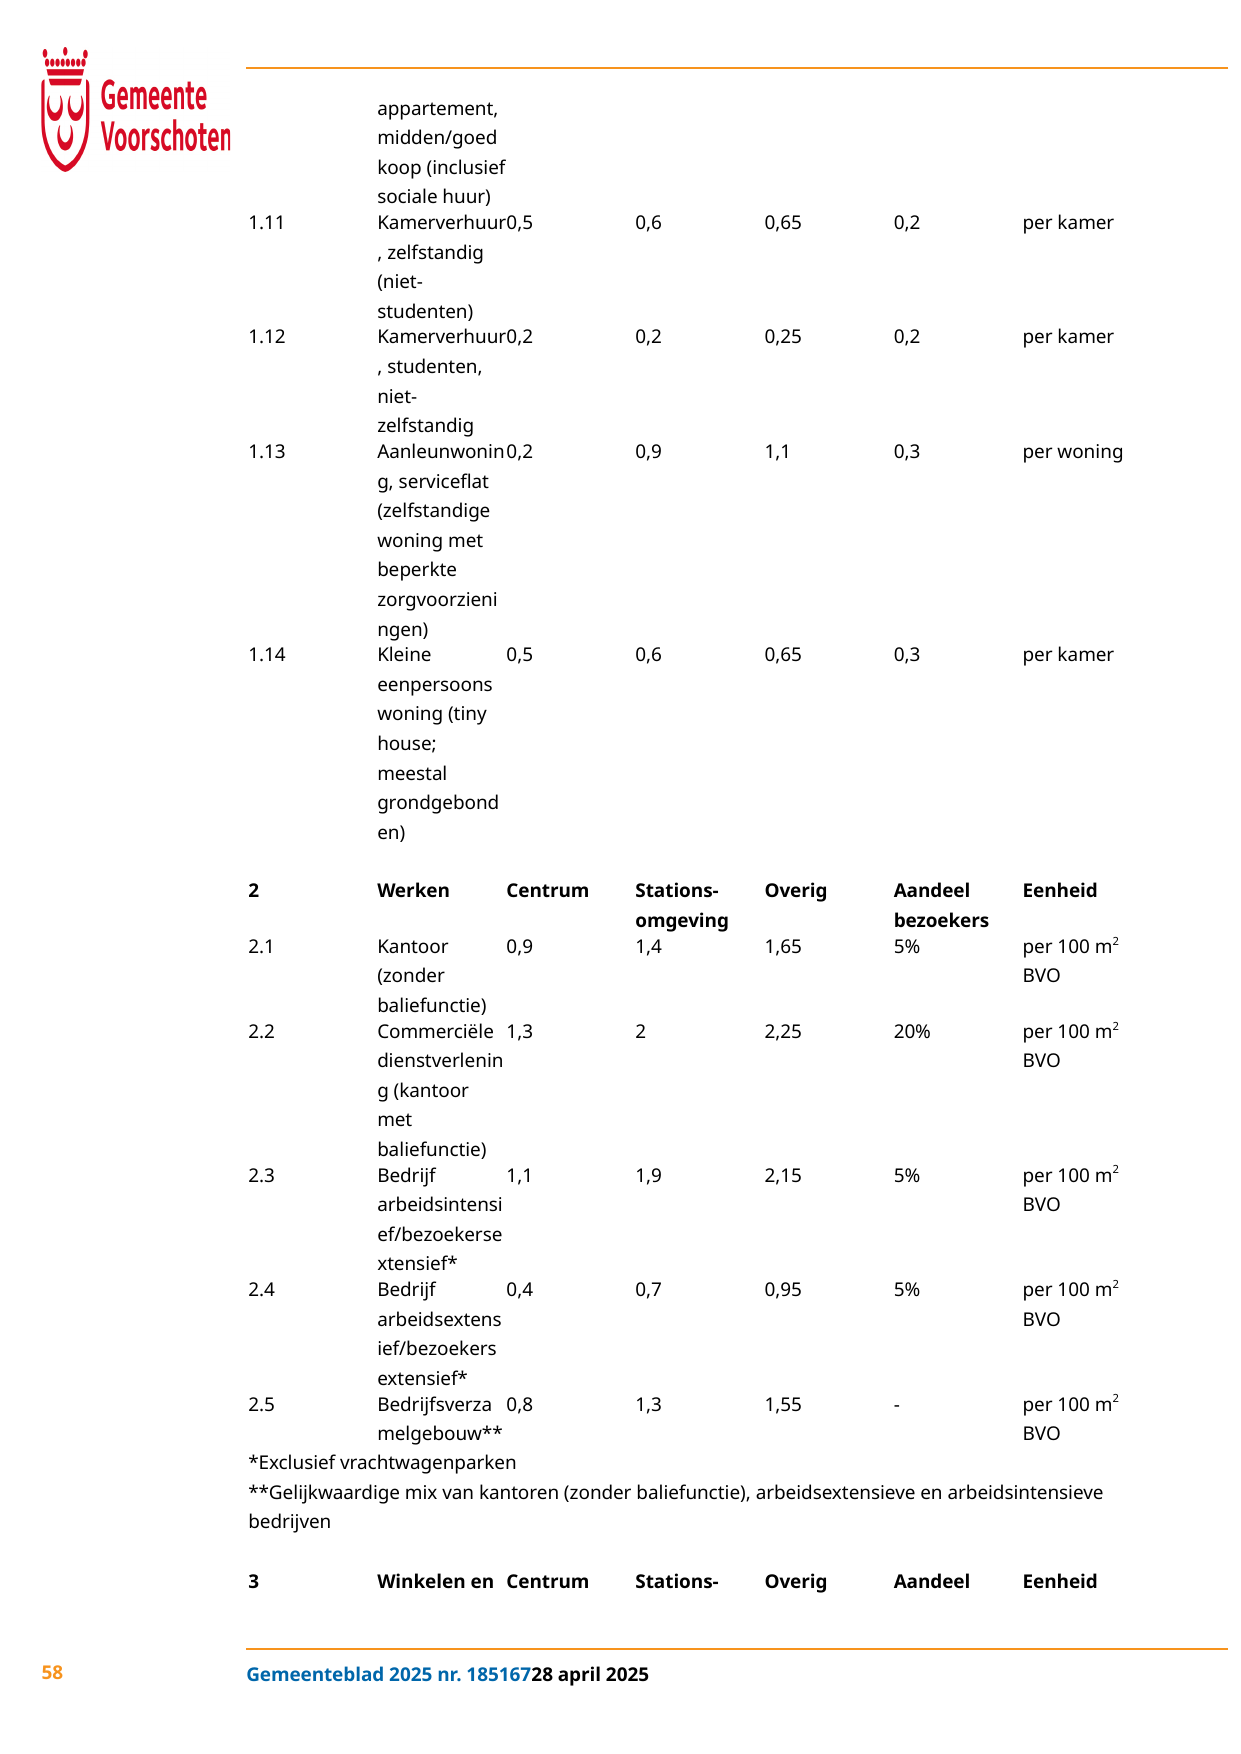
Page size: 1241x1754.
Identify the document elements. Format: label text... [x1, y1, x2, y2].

table_cell per kamer [1023, 324, 1152, 438]
table_header Aandeel bezoekers [894, 878, 1022, 933]
table_cell 1.11 [248, 209, 377, 324]
table_cell 1,9 [635, 1162, 764, 1276]
table_cell 1,3 [635, 1391, 764, 1446]
table_cell 2.5 [248, 1391, 377, 1446]
table_cell Kamerverhuur, studenten, niet-zelfstandig [377, 324, 506, 438]
table_header Centrum [506, 878, 635, 933]
table_cell 1.14 [248, 641, 377, 845]
table_cell 0,2 [506, 324, 635, 438]
table_header Winkelen en [377, 1568, 506, 1593]
table_cell 5% [894, 933, 1022, 1018]
table_header Centrum [506, 1568, 635, 1593]
table_header Stations- [635, 1568, 764, 1593]
table_cell 0,9 [506, 933, 635, 1018]
table_cell 0,65 [764, 641, 893, 845]
table_cell [894, 95, 1022, 209]
table_cell 1.12 [248, 324, 377, 438]
table_header Overig [764, 1568, 893, 1593]
table_cell 2.2 [248, 1018, 377, 1162]
table_cell [635, 95, 764, 209]
table_cell 0,7 [635, 1276, 764, 1391]
table_cell 2,25 [764, 1018, 893, 1162]
table_cell 2.1 [248, 933, 377, 1018]
table_cell per 100 m2 BVO [1023, 1391, 1152, 1446]
table_cell per 100 m2 BVO [1023, 1276, 1152, 1391]
table_cell 5% [894, 1276, 1022, 1391]
table_cell 0,6 [635, 641, 764, 845]
table_cell 0,2 [894, 324, 1022, 438]
table_cell 1,4 [635, 933, 764, 1018]
table_cell 1,1 [506, 1162, 635, 1276]
table_cell 0,2 [894, 209, 1022, 324]
table_cell per 100 m2 BVO [1023, 933, 1152, 1018]
table_cell Aanleunwoning, serviceflat (zelfstandige woning met beperkte zorgvoorzieningen) [377, 438, 506, 641]
table_cell - [894, 1391, 1022, 1446]
text **Gelijkwaardige mix van kantoren (zonder baliefunctie), arbeidsextensieve en arbeidsintensieve bedrijven [248, 1479, 1152, 1534]
table_cell appartement, midden/goedkoop (inclusief sociale huur) [377, 95, 506, 209]
table_cell 0,6 [635, 209, 764, 324]
table_cell per 100 m2 BVO [1023, 1162, 1152, 1276]
table_cell 0,3 [894, 641, 1022, 845]
table_cell Bedrijf arbeidsintensief/bezoekersextensief* [377, 1162, 506, 1276]
table_cell 2.4 [248, 1276, 377, 1391]
table_cell 0,9 [635, 438, 764, 641]
text *Exclusief vrachtwagenparken [248, 1449, 1152, 1475]
table_cell per kamer [1023, 209, 1152, 324]
table_cell Bedrijfsverzamelgebouw** [377, 1391, 506, 1446]
table_cell Kantoor (zonder baliefunctie) [377, 933, 506, 1018]
table_cell 20% [894, 1018, 1022, 1162]
table_cell per kamer [1023, 641, 1152, 845]
table_cell 2,15 [764, 1162, 893, 1276]
table_cell per woning [1023, 438, 1152, 641]
table_cell 5% [894, 1162, 1022, 1276]
table_cell [1023, 95, 1152, 209]
table_cell 0,3 [894, 438, 1022, 641]
table_cell 0,65 [764, 209, 893, 324]
table_cell 0,8 [506, 1391, 635, 1446]
table_cell 0,2 [635, 324, 764, 438]
table_cell [506, 95, 635, 209]
table_cell 1,1 [764, 438, 893, 641]
table_cell [248, 95, 377, 209]
table_header Stations-omgeving [635, 878, 764, 933]
table_header 2 [248, 878, 377, 933]
table_cell Kamerverhuur, zelfstandig (niet-studenten) [377, 209, 506, 324]
table_cell 1,3 [506, 1018, 635, 1162]
table_cell Bedrijf arbeidsextensief/bezoekersextensief* [377, 1276, 506, 1391]
table_cell 2 [635, 1018, 764, 1162]
table_header Eenheid [1023, 878, 1152, 933]
picture [41, 47, 231, 172]
table_header Eenheid [1023, 1568, 1152, 1593]
table_cell 0,5 [506, 641, 635, 845]
table_header Aandeel [894, 1568, 1022, 1593]
table_cell Commerciële dienstverlening (kantoor met baliefunctie) [377, 1018, 506, 1162]
table_header Werken [377, 878, 506, 933]
table_cell 1.13 [248, 438, 377, 641]
table_cell 2.3 [248, 1162, 377, 1276]
table_cell [764, 95, 893, 209]
table_cell 0,2 [506, 438, 635, 641]
table_header Overig [764, 878, 893, 933]
table_cell 0,25 [764, 324, 893, 438]
table_cell 1,55 [764, 1391, 893, 1446]
table_cell 0,5 [506, 209, 635, 324]
table_cell 0,4 [506, 1276, 635, 1391]
table_cell 1,65 [764, 933, 893, 1018]
table_cell Kleine eenpersoonswoning (tiny house; meestal grondgebonden) [377, 641, 506, 845]
table_cell 0,95 [764, 1276, 893, 1391]
table_header 3 [248, 1568, 377, 1593]
table_cell per 100 m2 BVO [1023, 1018, 1152, 1162]
